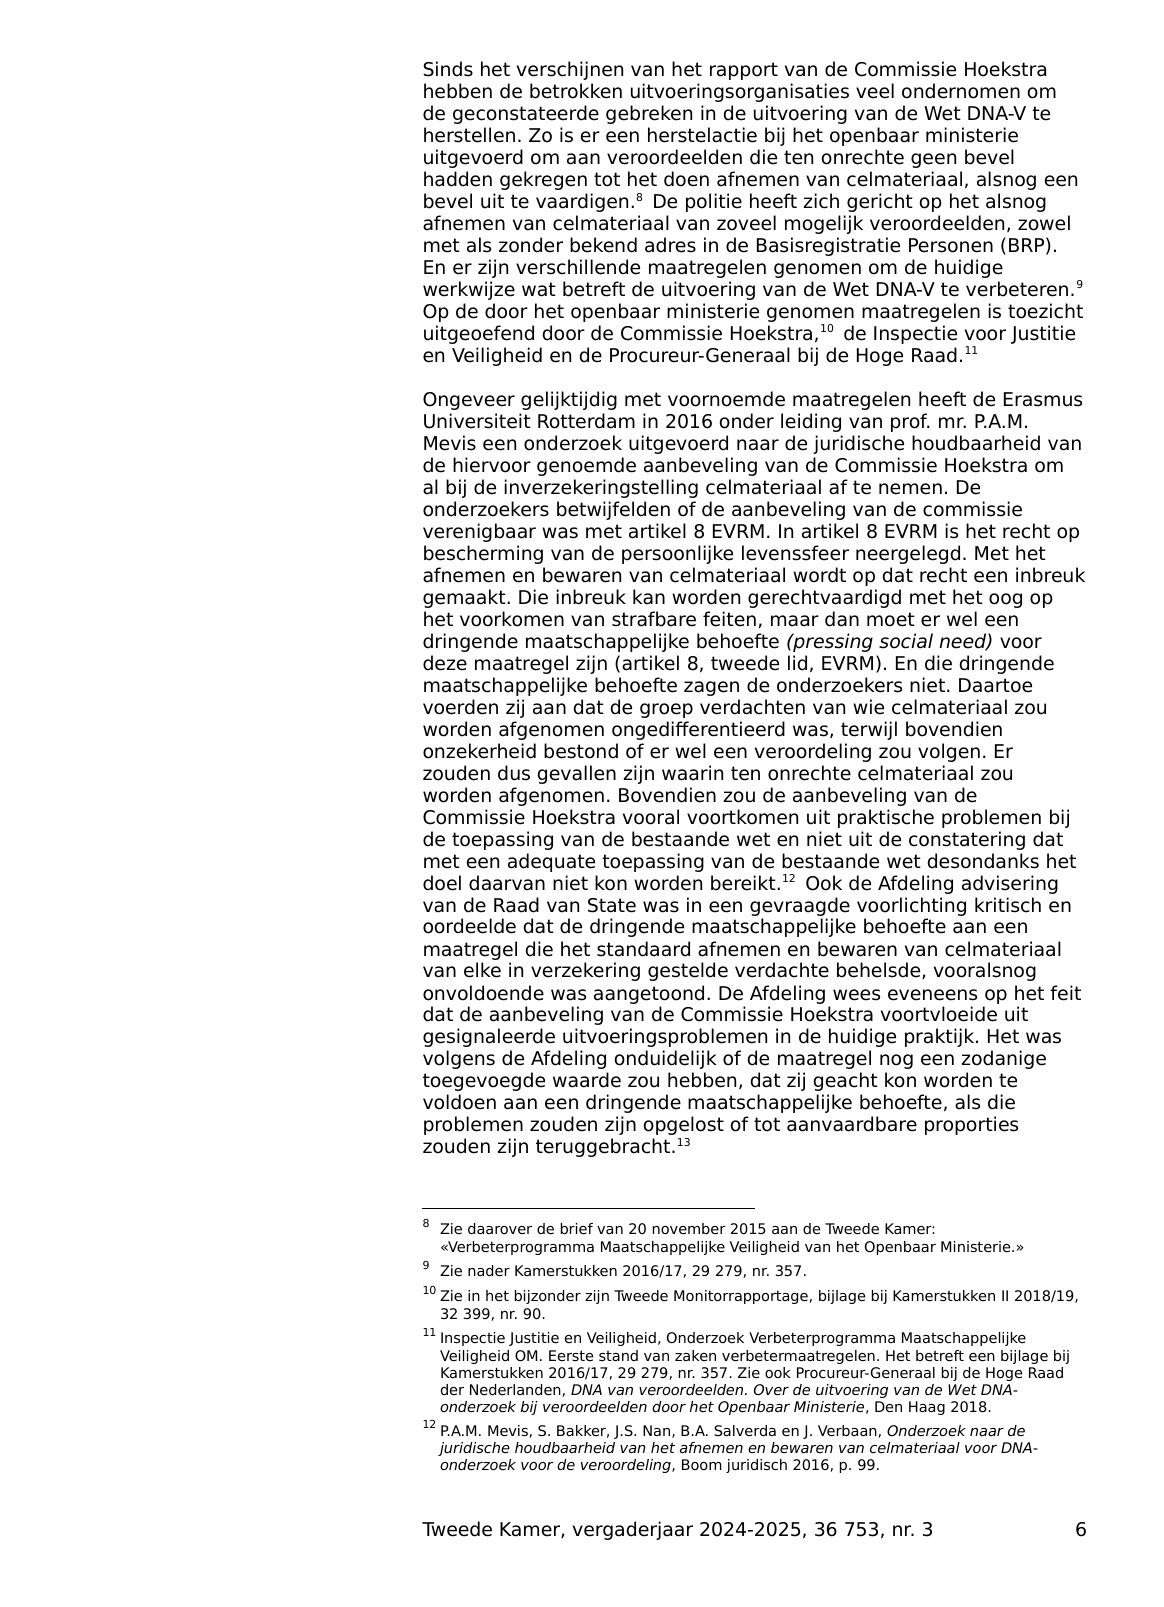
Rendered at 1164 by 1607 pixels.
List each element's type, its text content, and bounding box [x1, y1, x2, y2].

text Zie daarover de brief van 20 november 2015 aan de Tweede Kamer: «Verbeterprogramma Maatschappelijke Veiligheid van het Openbaar Ministerie.» [422, 1217, 1087, 1256]
text Zie nader Kamerstukken 2016/17, 29 279, nr. 357. [422, 1259, 1087, 1281]
text Ongeveer gelijktijdig met voornoemde maatregelen heeft de Erasmus Universiteit Rotterdam in 2016 onder leiding van prof. mr. P.A.M. Mevis een onderzoek uitgevoerd naar de juridische houdbaarheid van de hiervoor genoemde aanbeveling van de Commissie Hoekstra om al bij de inverzekeringstelling celmateriaal af te nemen. De onderzoekers betwijfelden of de aanbeveling van de commissie verenigbaar was met artikel 8 EVRM. In artikel 8 EVRM is het recht op bescherming van de persoonlijke levenssfeer neergelegd. Met het afnemen en bewaren van celmateriaal wordt op dat recht een inbreuk gemaakt. Die inbreuk kan worden gerechtvaardigd met het oog op het voorkomen van strafbare feiten, maar dan moet er wel een dringende maatschappelijke behoefte (pressing social need) voor deze maatregel zijn (artikel 8, tweede lid, EVRM). En die dringende maatschappelijke behoefte zagen de onderzoekers niet. Daartoe voerden zij aan dat de groep verdachten van wie celmateriaal zou worden afgenomen ongedifferentieerd was, terwijl bovendien onzekerheid bestond of er wel een veroordeling zou volgen. Er zouden dus gevallen zijn waarin ten onrechte celmateriaal zou worden afgenomen. Bovendien zou de aanbeveling van de Commissie Hoekstra vooral voortkomen uit praktische problemen bij de toepassing van de bestaande wet en niet uit de constatering dat met een adequate toepassing van de bestaande wet desondanks het doel daarvan niet kon worden bereikt. Ook de Afdeling advisering van de Raad van State was in een gevraagde voorlichting kritisch en oordeelde dat de dringende maatschappelijke behoefte aan een maatregel die het standaard afnemen en bewaren van celmateriaal van elke in verzekering gestelde verdachte behelsde, vooralsnog onvoldoende was aangetoond. De Afdeling wees eveneens op het feit dat de aanbeveling van de Commissie Hoekstra voortvloeide uit gesignaleerde uitvoeringsproblemen in de huidige praktijk. Het was volgens de Afdeling onduidelijk of de maatregel nog een zodanige toegevoegde waarde zou hebben, dat zij geacht kon worden te voldoen aan een dringende maatschappelijke behoefte, als die problemen zouden zijn opgelost of tot aanvaardbare proporties zouden zijn teruggebracht. [422, 389, 1087, 1158]
text Sinds het verschijnen van het rapport van de Commissie Hoekstra hebben de betrokken uitvoeringsorganisaties veel ondernomen om de geconstateerde gebreken in de uitvoering van de Wet DNA-V te herstellen. Zo is er een herstelactie bij het openbaar ministerie uitgevoerd om aan veroordeelden die ten onrechte geen bevel hadden gekregen tot het doen afnemen van celmateriaal, alsnog een bevel uit te vaardigen. De politie heeft zich gericht op het alsnog afnemen van celmateriaal van zoveel mogelijk veroordeelden, zowel met als zonder bekend adres in de Basisregistratie Personen (BRP). En er zijn verschillende maatregelen genomen om de huidige werkwijze wat betreft de uitvoering van de Wet DNA-V te verbeteren. Op de door het openbaar ministerie genomen maatregelen is toezicht uitgeoefend door de Commissie Hoekstra, de Inspectie voor Justitie en Veiligheid en de Procureur-Generaal bij de Hoge Raad. [422, 59, 1087, 367]
text Inspectie Justitie en Veiligheid, Onderzoek Verbeterprogramma Maatschappelijke Veiligheid OM. Eerste stand van zaken verbetermaatregelen. Het betreft een bijlage bij Kamerstukken 2016/17, 29 279, nr. 357. Zie ook Procureur-Generaal bij de Hoge Raad der Nederlanden, DNA van veroordeelden. Over de uitvoering van de Wet DNA-onderzoek bij veroordeelden door het Openbaar Ministerie, Den Haag 2018. [422, 1326, 1087, 1416]
text P.A.M. Mevis, S. Bakker, J.S. Nan, B.A. Salverda en J. Verbaan, Onderzoek naar de juridische houdbaarheid van het afnemen en bewaren van celmateriaal voor DNA-onderzoek voor de veroordeling, Boom juridisch 2016, p. 99. [422, 1418, 1087, 1474]
text Zie in het bijzonder zijn Tweede Monitorrapportage, bijlage bij Kamerstukken II 2018/19, 32 399, nr. 90. [422, 1284, 1087, 1323]
